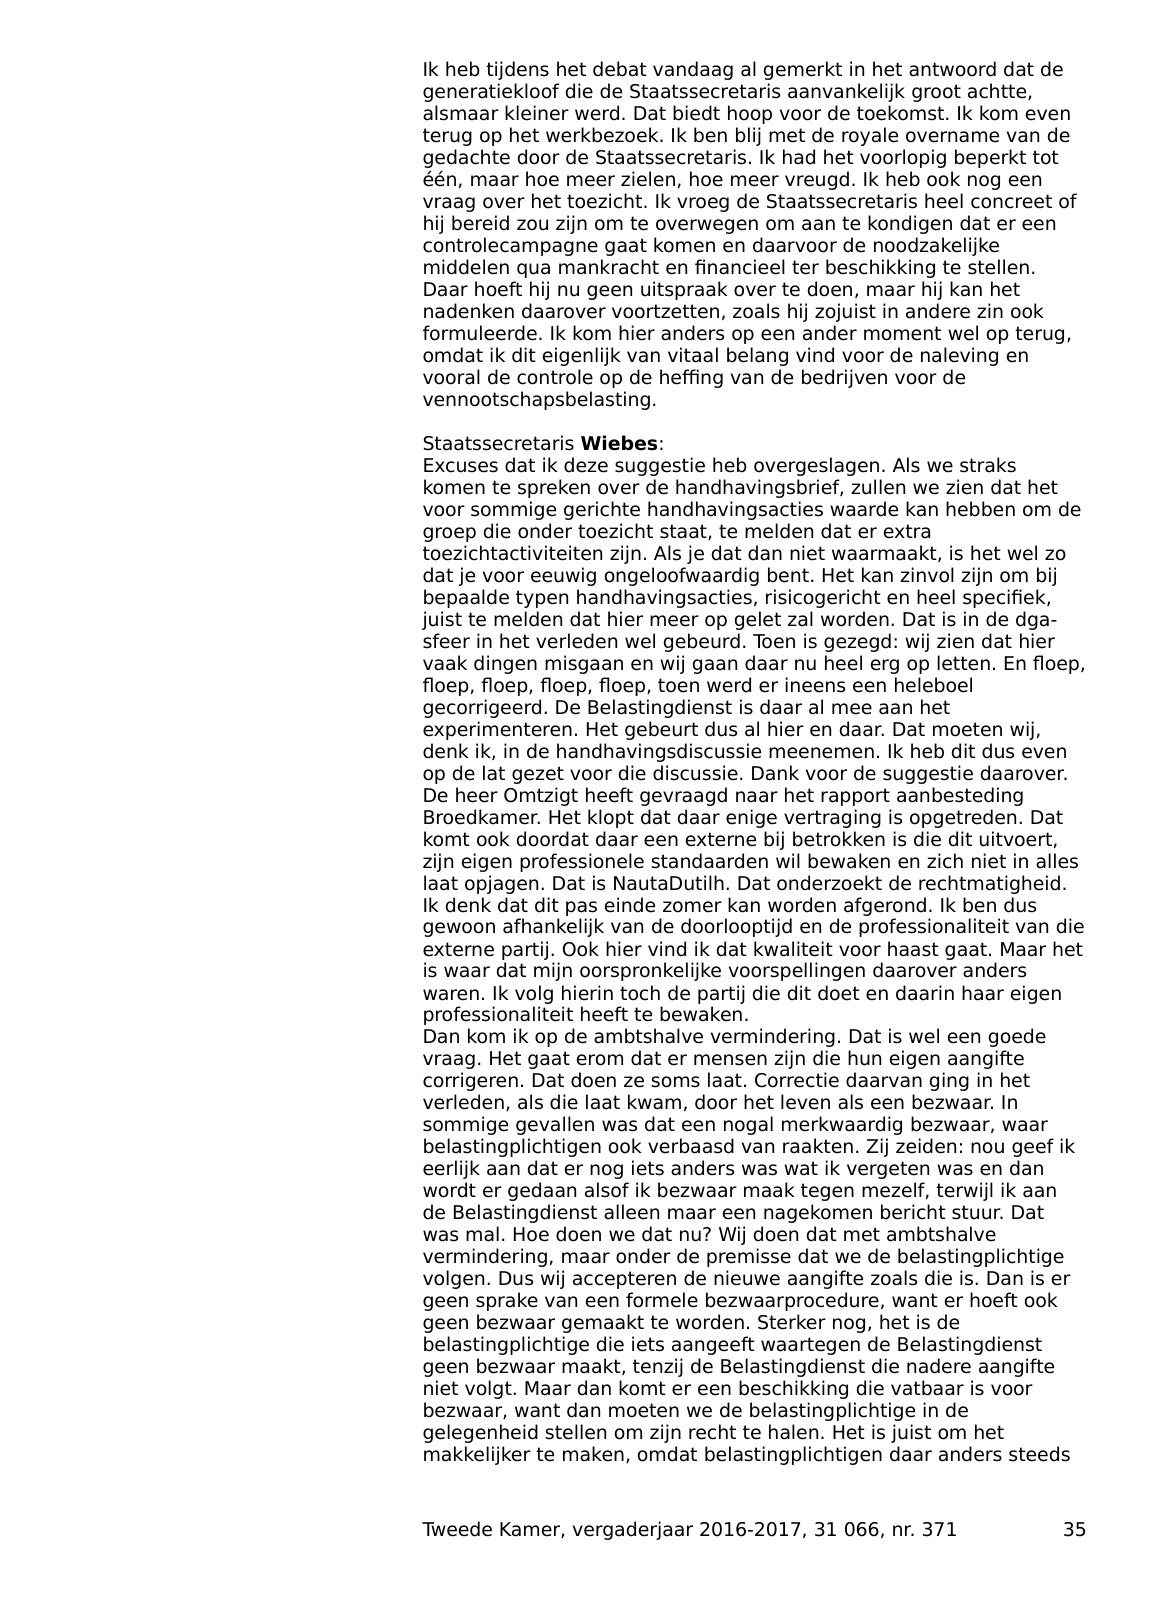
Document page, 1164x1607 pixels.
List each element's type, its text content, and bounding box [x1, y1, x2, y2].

text Ik heb tijdens het debat vandaag al gemerkt in het antwoord dat de generatiekloof die de Staatssecretaris aanvankelijk groot achtte, alsmaar kleiner werd. Dat biedt hoop voor de toekomst. Ik kom even terug op het werkbezoek. Ik ben blij met de royale overname van de gedachte door de Staatssecretaris. Ik had het voorlopig beperkt tot één, maar hoe meer zielen, hoe meer vreugd. Ik heb ook nog een vraag over het toezicht. Ik vroeg de Staatssecretaris heel concreet of hij bereid zou zijn om te overwegen om aan te kondigen dat er een controlecampagne gaat komen en daarvoor de noodzakelijke middelen qua mankracht en financieel ter beschikking te stellen. Daar hoeft hij nu geen uitspraak over te doen, maar hij kan het nadenken daarover voortzetten, zoals hij zojuist in andere zin ook formuleerde. Ik kom hier anders op een ander moment wel op terug, omdat ik dit eigenlijk van vitaal belang vind voor de naleving en vooral de controle op de heffing van de bedrijven voor de vennootschapsbelasting. [422, 59, 1087, 411]
text De heer Omtzigt heeft gevraagd naar het rapport aanbesteding Broedkamer. Het klopt dat daar enige vertraging is opgetreden. Dat komt ook doordat daar een externe bij betrokken is die dit uitvoert, zijn eigen professionele standaarden wil bewaken en zich niet in alles laat opjagen. Dat is NautaDutilh. Dat onderzoekt de rechtmatigheid. Ik denk dat dit pas einde zomer kan worden afgerond. Ik ben dus gewoon afhankelijk van de doorlooptijd en de professionaliteit van die externe partij. Ook hier vind ik dat kwaliteit voor haast gaat. Maar het is waar dat mijn oorspronkelijke voorspellingen daarover anders waren. Ik volg hierin toch de partij die dit doet en daarin haar eigen professionaliteit heeft te bewaken. [422, 784, 1087, 1026]
text Staatssecretaris Wiebes: [422, 433, 1087, 455]
text Excuses dat ik deze suggestie heb overgeslagen. Als we straks komen te spreken over de handhavingsbrief, zullen we zien dat het voor sommige gerichte handhavingsacties waarde kan hebben om de groep die onder toezicht staat, te melden dat er extra toezichtactiviteiten zijn. Als je dat dan niet waarmaakt, is het wel zo dat je voor eeuwig ongeloofwaardig bent. Het kan zinvol zijn om bij bepaalde typen handhavingsacties, risicogericht en heel specifiek, juist te melden dat hier meer op gelet zal worden. Dat is in de dga-sfeer in het verleden wel gebeurd. Toen is gezegd: wij zien dat hier vaak dingen misgaan en wij gaan daar nu heel erg op letten. En floep, floep, floep, floep, floep, toen werd er ineens een heleboel gecorrigeerd. De Belastingdienst is daar al mee aan het experimenteren. Het gebeurt dus al hier en daar. Dat moeten wij, denk ik, in de handhavingsdiscussie meenemen. Ik heb dit dus even op de lat gezet voor die discussie. Dank voor de suggestie daarover. [422, 455, 1087, 784]
text Dan kom ik op de ambtshalve vermindering. Dat is wel een goede vraag. Het gaat erom dat er mensen zijn die hun eigen aangifte corrigeren. Dat doen ze soms laat. Correctie daarvan ging in het verleden, als die laat kwam, door het leven als een bezwaar. In sommige gevallen was dat een nogal merkwaardig bezwaar, waar belastingplichtigen ook verbaasd van raakten. Zij zeiden: nou geef ik eerlijk aan dat er nog iets anders was wat ik vergeten was en dan wordt er gedaan alsof ik bezwaar maak tegen mezelf, terwijl ik aan de Belastingdienst alleen maar een nagekomen bericht stuur. Dat was mal. Hoe doen we dat nu? Wij doen dat met ambtshalve vermindering, maar onder de premisse dat we de belastingplichtige volgen. Dus wij accepteren de nieuwe aangifte zoals die is. Dan is er geen sprake van een formele bezwaarprocedure, want er hoeft ook geen bezwaar gemaakt te worden. Sterker nog, het is de belastingplichtige die iets aangeeft waartegen de Belastingdienst geen bezwaar maakt, tenzij de Belastingdienst die nadere aangifte niet volgt. Maar dan komt er een beschikking die vatbaar is voor bezwaar, want dan moeten we de belastingplichtige in de gelegenheid stellen om zijn recht te halen. Het is juist om het makkelijker te maken, omdat belastingplichtigen daar anders steeds [422, 1026, 1087, 1466]
